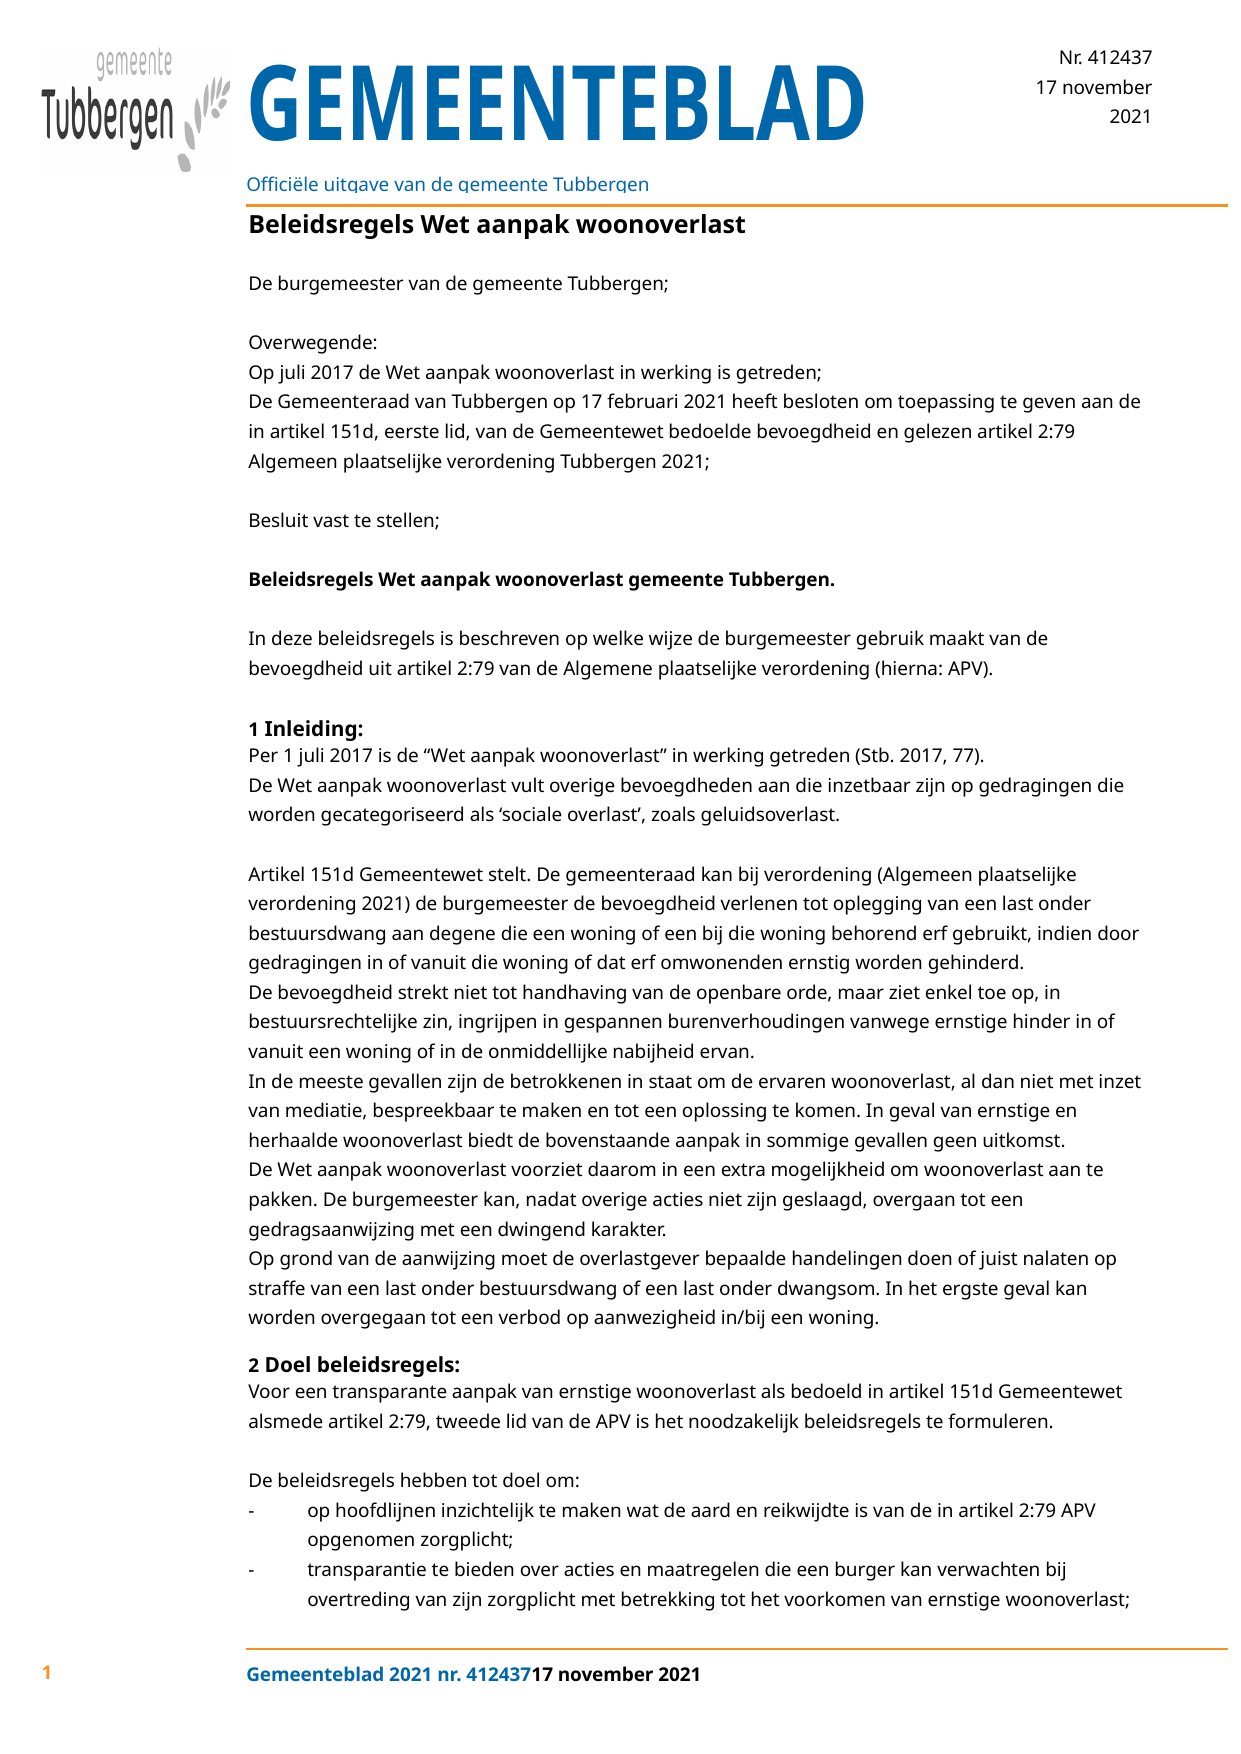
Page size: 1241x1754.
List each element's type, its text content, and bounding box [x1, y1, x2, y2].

text Besluit vast te stellen; [248, 507, 1152, 533]
text Per 1 juli 2017 is de “Wet aanpak woonoverlast” in werking getreden (Stb. 2017, 77). [248, 742, 1152, 768]
text Op grond van de aanwijzing moet de overlastgever bepaalde handelingen doen of juist nalaten op straffe van een last onder bestuursdwang of een last onder dwangsom. In het ergste geval kan worden overgegaan tot een verbod op aanwezigheid in/bij een woning. [248, 1245, 1152, 1330]
text 1 Inleiding: [248, 714, 1152, 742]
text Voor een transparante aanpak van ernstige woonoverlast als bedoeld in artikel 151d Gemeentewet alsmede artikel 2:79, tweede lid van de APV is het noodzakelijk beleidsregels te formuleren. [248, 1379, 1152, 1434]
text Op juli 2017 de Wet aanpak woonoverlast in werking is getreden; [248, 359, 1152, 385]
text In deze beleidsregels is beschreven op welke wijze de burgemeester gebruik maakt van de bevoegdheid uit artikel 2:79 van de Algemene plaatselijke verordening (hierna: APV). [248, 625, 1152, 681]
text De Wet aanpak woonoverlast voorziet daarom in een extra mogelijkheid om woonoverlast aan te pakken. De burgemeester kan, nadat overige acties niet zijn geslaagd, overgaan tot een gedragsaanwijzing met een dwingend karakter. [248, 1157, 1152, 1242]
text Overwegende: [248, 329, 1152, 355]
text De Gemeenteraad van Tubbergen op 17 februari 2021 heeft besloten om toepassing te geven aan de in artikel 151d, eerste lid, van de Gemeentewet bedoelde bevoegdheid en gelezen artikel 2:79 Algemeen plaatselijke verordening Tubbergen 2021; [248, 389, 1152, 473]
list op hoofdlijnen inzichtelijk te maken wat de aard en reikwijdte is van de in artikel 2:79 APV opgenomen zorgplicht; [248, 1497, 1152, 1552]
picture [41, 47, 231, 172]
text 2 Doel beleidsregels: [248, 1350, 1152, 1379]
text De beleidsregels hebben tot doel om: [248, 1467, 1152, 1493]
text Artikel 151d Gemeentewet stelt. De gemeenteraad kan bij verordening (Algemeen plaatselijke verordening 2021) de burgemeester de bevoegdheid verlenen tot oplegging van een last onder bestuursdwang aan degene die een woning of een bij die woning behorend erf gebruikt, indien door gedragingen in of vanuit die woning of dat erf omwonenden ernstig worden gehinderd. [248, 861, 1152, 975]
text Beleidsregels Wet aanpak woonoverlast [248, 207, 1152, 241]
text Beleidsregels Wet aanpak woonoverlast gemeente Tubbergen. [248, 566, 1152, 592]
list transparantie te bieden over acties en maatregelen die een burger kan verwachten bij overtreding van zijn zorgplicht met betrekking tot het voorkomen van ernstige woonoverlast; [248, 1556, 1152, 1611]
text De Wet aanpak woonoverlast vult overige bevoegdheden aan die inzetbaar zijn op gedragingen die worden gecategoriseerd als ‘sociale overlast’, zoals geluidsoverlast. [248, 772, 1152, 827]
text De bevoegdheid strekt niet tot handhaving van de openbare orde, maar ziet enkel toe op, in bestuursrechtelijke zin, ingrijpen in gespannen burenverhoudingen vanwege ernstige hinder in of vanuit een woning of in de onmiddellijke nabijheid ervan. [248, 979, 1152, 1064]
text In de meeste gevallen zijn de betrokkenen in staat om de ervaren woonoverlast, al dan niet met inzet van mediatie, bespreekbaar te maken en tot een oplossing te komen. In geval van ernstige en herhaalde woonoverlast biedt de bovenstaande aanpak in sommige gevallen geen uitkomst. [248, 1068, 1152, 1153]
text De burgemeester van de gemeente Tubbergen; [248, 270, 1152, 296]
